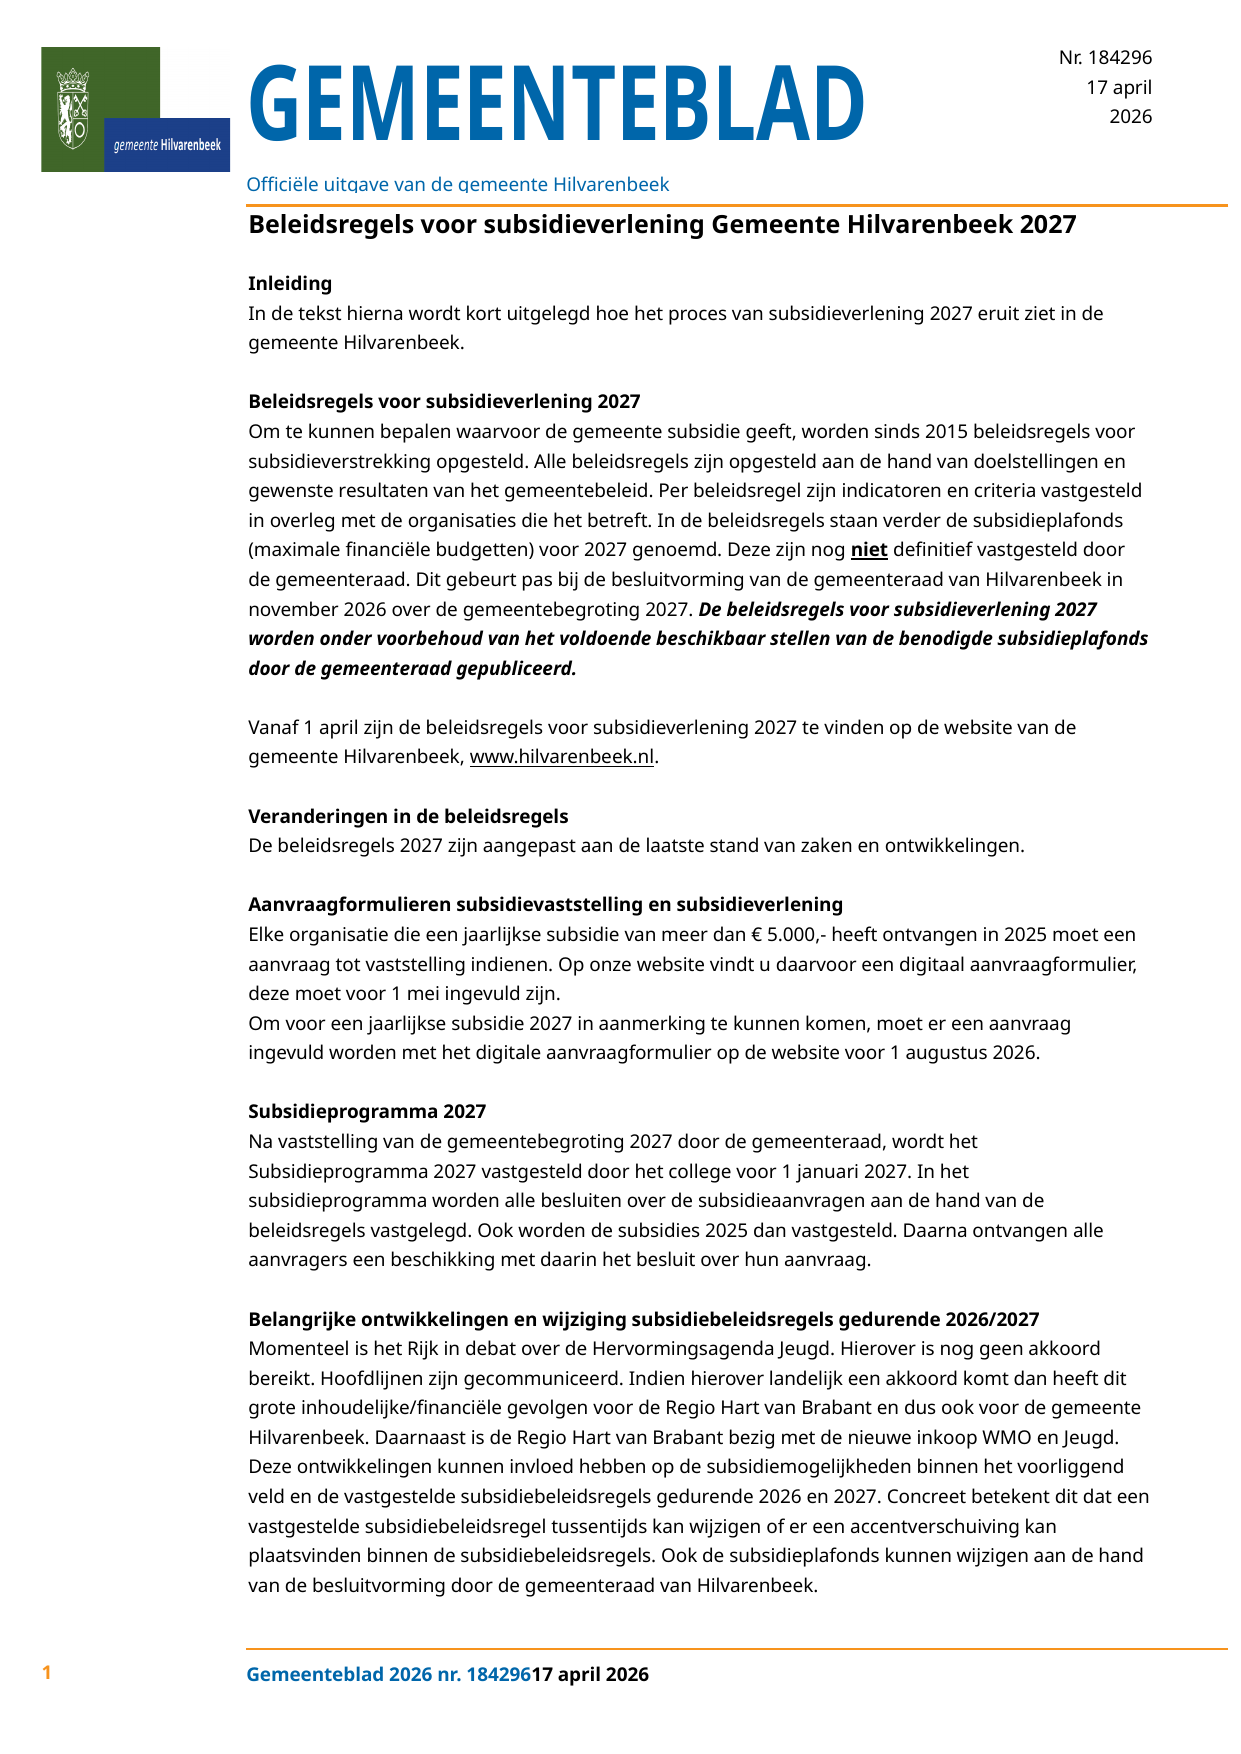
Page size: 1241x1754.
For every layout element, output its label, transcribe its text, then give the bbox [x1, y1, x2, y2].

text Elke organisatie die een jaarlijkse subsidie van meer dan € 5.000,- heeft ontvangen in 2025 moet een aanvraag tot vaststelling indienen. Op onze website vindt u daarvoor een digitaal aanvraagformulier, deze moet voor 1 mei ingevuld zijn. [248, 921, 1152, 1006]
text Aanvraagformulieren subsidievaststelling en subsidieverlening [248, 892, 1152, 917]
text Momenteel is het Rijk in debat over de Hervormingsagenda Jeugd. Hierover is nog geen akkoord bereikt. Hoofdlijnen zijn gecommuniceerd. Indien hierover landelijk een akkoord komt dan heeft dit grote inhoudelijke/financiële gevolgen voor de Regio Hart van Brabant en dus ook voor de gemeente Hilvarenbeek. Daarnaast is de Regio Hart van Brabant bezig met de nieuwe inkoop WMO en Jeugd. Deze ontwikkelingen kunnen invloed hebben op de subsidiemogelijkheden binnen het voorliggend veld en de vastgestelde subsidiebeleidsregels gedurende 2026 en 2027. Concreet betekent dit dat een vastgestelde subsidiebeleidsregel tussentijds kan wijzigen of er een accentverschuiving kan plaatsvinden binnen de subsidiebeleidsregels. Ook de subsidieplafonds kunnen wijzigen aan de hand van de besluitvorming door de gemeenteraad van Hilvarenbeek. [248, 1335, 1152, 1598]
text Inleiding [248, 270, 1152, 296]
text De beleidsregels 2027 zijn aangepast aan de laatste stand van zaken en ontwikkelingen. [248, 832, 1152, 858]
text Subsidieprogramma 2027 [248, 1099, 1152, 1124]
text Beleidsregels voor subsidieverlening 2027 [248, 389, 1152, 414]
text Om voor een jaarlijkse subsidie 2027 in aanmerking te kunnen komen, moet er een aanvraag ingevuld worden met het digitale aanvraagformulier op de website voor 1 augustus 2026. [248, 1010, 1152, 1065]
text Belangrijke ontwikkelingen en wijziging subsidiebeleidsregels gedurende 2026/2027 [248, 1306, 1152, 1331]
text Vanaf 1 april zijn de beleidsregels voor subsidieverlening 2027 te vinden op de website van de gemeente Hilvarenbeek, www.hilvarenbeek.nl. [248, 714, 1152, 769]
text In de tekst hierna wordt kort uitgelegd hoe het proces van subsidieverlening 2027 eruit ziet in de gemeente Hilvarenbeek. [248, 300, 1152, 355]
text Veranderingen in de beleidsregels [248, 803, 1152, 828]
picture [41, 47, 231, 172]
text Na vaststelling van de gemeentebegroting 2027 door de gemeenteraad, wordt het Subsidieprogramma 2027 vastgesteld door het college voor 1 januari 2027. In het subsidieprogramma worden alle besluiten over de subsidieaanvragen aan de hand van de beleidsregels vastgelegd. Ook worden de subsidies 2025 dan vastgesteld. Daarna ontvangen alle aanvragers een beschikking met daarin het besluit over hun aanvraag. [248, 1128, 1152, 1272]
text Om te kunnen bepalen waarvoor de gemeente subsidie geeft, worden sinds 2015 beleidsregels voor subsidieverstrekking opgesteld. Alle beleidsregels zijn opgesteld aan de hand van doelstellingen en gewenste resultaten van het gemeentebeleid. Per beleidsregel zijn indicatoren en criteria vastgesteld in overleg met de organisaties die het betreft. In de beleidsregels staan verder de subsidieplafonds (maximale financiële budgetten) voor 2027 genoemd. Deze zijn nog niet definitief vastgesteld door de gemeenteraad. Dit gebeurt pas bij de besluitvorming van de gemeenteraad van Hilvarenbeek in november 2026 over de gemeentebegroting 2027. De beleidsregels voor subsidieverlening 2027 worden onder voorbehoud van het voldoende beschikbaar stellen van de benodigde subsidieplafonds door de gemeenteraad gepubliceerd. [248, 418, 1152, 681]
text Beleidsregels voor subsidieverlening Gemeente Hilvarenbeek 2027 [248, 207, 1152, 241]
